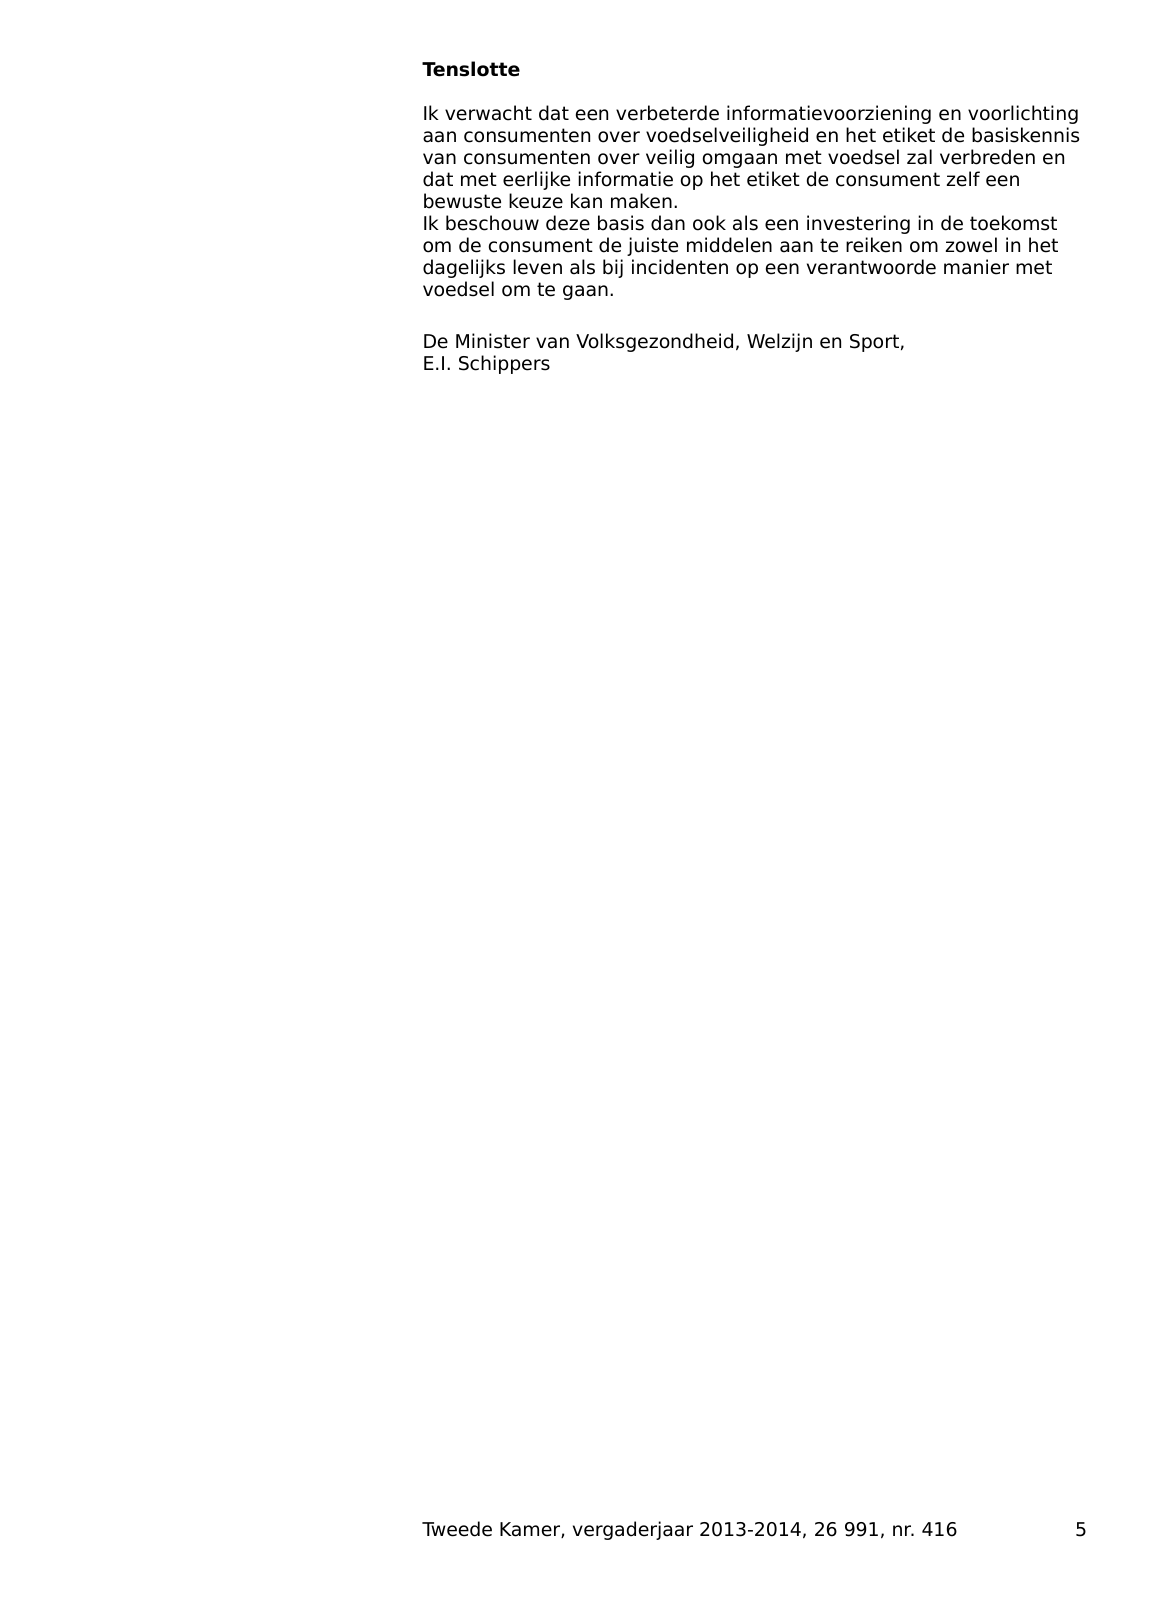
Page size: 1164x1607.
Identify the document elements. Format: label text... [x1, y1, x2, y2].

subtitle Tenslotte [422, 59, 1087, 81]
text De Minister van Volksgezondheid, Welzijn en Sport, E.I. Schippers [422, 331, 1087, 375]
text Ik beschouw deze basis dan ook als een investering in de toekomst om de consument de juiste middelen aan te reiken om zowel in het dagelijks leven als bij incidenten op een verantwoorde manier met voedsel om te gaan. [422, 213, 1087, 301]
text Ik verwacht dat een verbeterde informatievoorziening en voorlichting aan consumenten over voedselveiligheid en het etiket de basiskennis van consumenten over veilig omgaan met voedsel zal verbreden en dat met eerlijke informatie op het etiket de consument zelf een bewuste keuze kan maken. [422, 103, 1087, 213]
